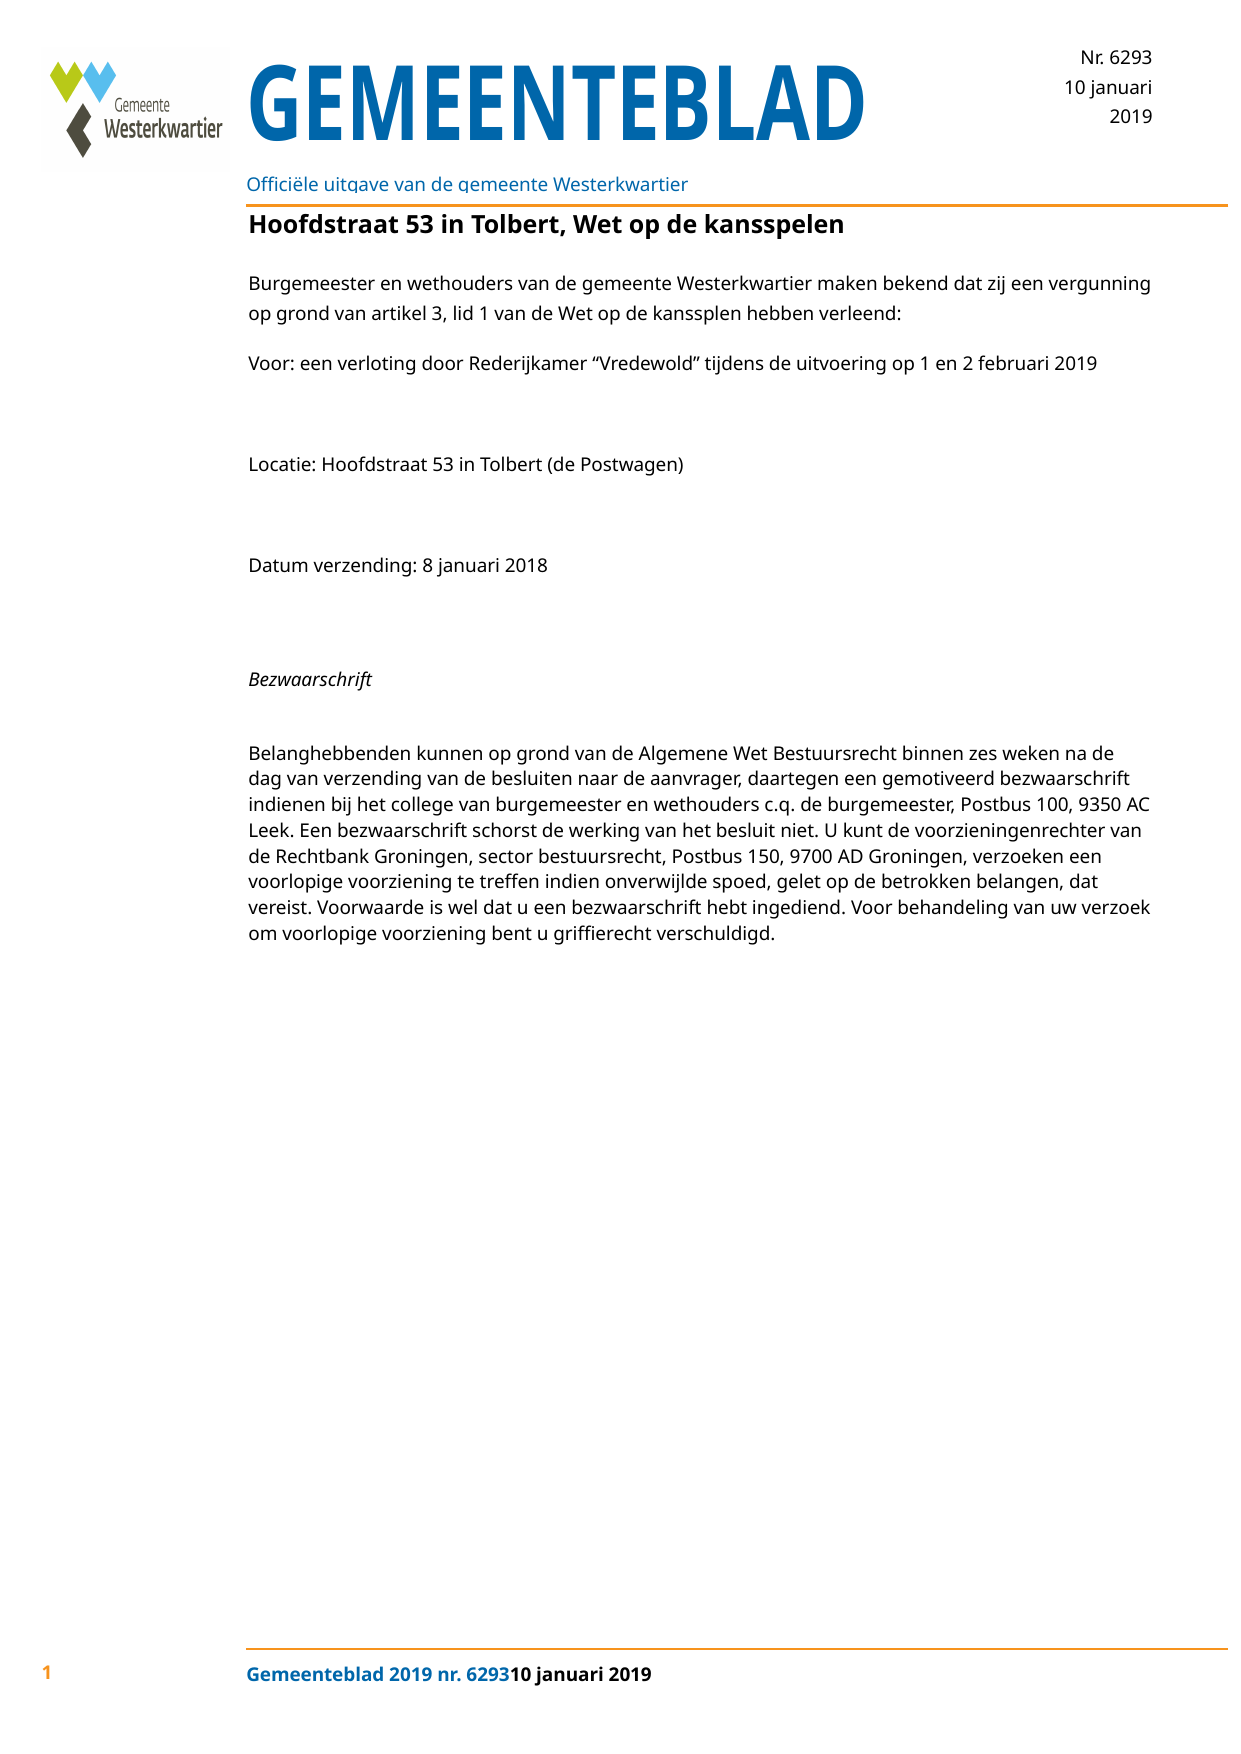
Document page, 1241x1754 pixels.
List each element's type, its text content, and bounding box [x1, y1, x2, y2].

text Belanghebbenden kunnen op grond van de Algemene Wet Bestuursrecht binnen zes weken na de dag van verzending van de besluiten naar de aanvrager, daartegen een gemotiveerd bezwaarschrift indienen bij het college van burgemeester en wethouders c.q. de burgemeester, Postbus 100, 9350 AC Leek. Een bezwaarschrift schorst de werking van het besluit niet. U kunt de voorzieningenrechter van de Rechtbank Groningen, sector bestuursrecht, Postbus 150, 9700 AD Groningen, verzoeken een voorlopige voorziening te treffen indien onverwijlde spoed, gelet op de betrokken belangen, dat vereist. Voorwaarde is wel dat u een bezwaarschrift hebt ingediend. Voor behandeling van uw verzoek om voorlopige voorziening bent u griffierecht verschuldigd. [248, 740, 1152, 946]
text Burgemeester en wethouders van de gemeente Westerkwartier maken bekend dat zij een vergunning op grond van artikel 3, lid 1 van de Wet op de kanssplen hebben verleend: [248, 270, 1152, 326]
text Locatie: Hoofdstraat 53 in Tolbert (de Postwagen) [248, 451, 1152, 477]
text Datum verzending: 8 januari 2018 [248, 552, 1152, 578]
text Voor: een verloting door Rederijkamer “Vredewold” tijdens de uitvoering op 1 en 2 februari 2019 [248, 350, 1152, 376]
text Hoofdstraat 53 in Tolbert, Wet op de kansspelen [248, 207, 1152, 241]
picture [41, 47, 231, 172]
text Bezwaarschrift [248, 666, 1152, 692]
